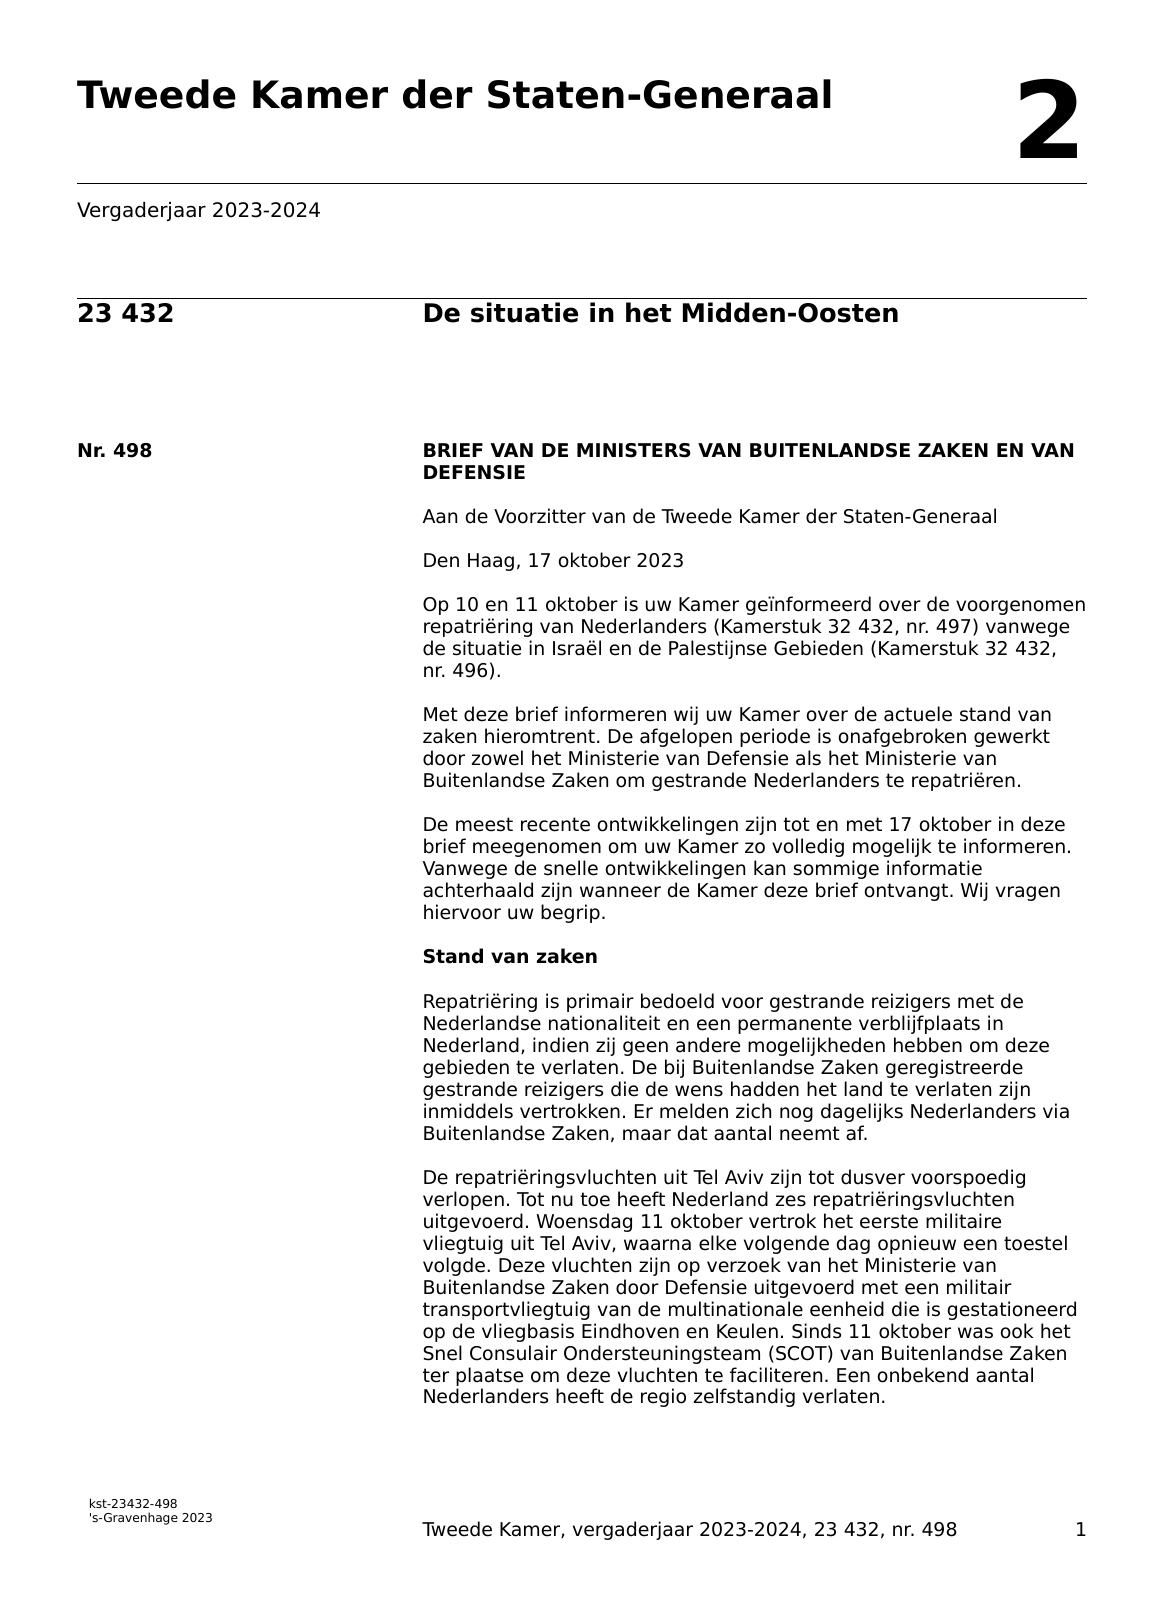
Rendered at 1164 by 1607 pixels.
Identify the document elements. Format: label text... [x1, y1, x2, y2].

text 's-Gravenhage 2023 [88, 1511, 323, 1525]
text Op 10 en 11 oktober is uw Kamer geïnformeerd over de voorgenomen repatriëring van Nederlanders (Kamerstuk 32 432, nr. 497) vanwege de situatie in Israël en de Palestijnse Gebieden (Kamerstuk 32 432, nr. 496). [422, 594, 1087, 682]
text Met deze brief informeren wij uw Kamer over de actuele stand van zaken hieromtrent. De afgelopen periode is onafgebroken gewerkt door zowel het Ministerie van Defensie als het Ministerie van Buitenlandse Zaken om gestrande Nederlanders te repatriëren. [422, 704, 1087, 792]
subtitle Stand van zaken [422, 946, 1087, 968]
text De meest recente ontwikkelingen zijn tot en met 17 oktober in deze brief meegenomen om uw Kamer zo volledig mogelijk te informeren. Vanwege de snelle ontwikkelingen kan sommige informatie achterhaald zijn wanneer de Kamer deze brief ontvangt. Wij vragen hiervoor uw begrip. [422, 814, 1087, 924]
text Repatriëring is primair bedoeld voor gestrande reizigers met de Nederlandse nationaliteit en een permanente verblijfplaats in Nederland, indien zij geen andere mogelijkheden hebben om deze gebieden te verlaten. De bij Buitenlandse Zaken geregistreerde gestrande reizigers die de wens hadden het land te verlaten zijn inmiddels vertrokken. Er melden zich nog dagelijks Nederlanders via Buitenlandse Zaken, maar dat aantal neemt af. [422, 991, 1087, 1144]
text kst-23432-498 [88, 1497, 323, 1511]
table_header Tweede Kamer der Staten-Generaal [77, 59, 886, 183]
subtitle 23 432 De situatie in het Midden-Oosten [77, 299, 1087, 329]
subtitle Nr. 498 BRIEF VAN DE MINISTERS VAN BUITENLANDSE ZAKEN EN VAN DEFENSIE [77, 440, 1087, 484]
table_cell Vergaderjaar 2023-2024 [77, 184, 1087, 298]
text Den Haag, 17 oktober 2023 [422, 550, 1087, 572]
table_header 2 [886, 59, 1087, 183]
text Aan de Voorzitter van de Tweede Kamer der Staten-Generaal [422, 506, 1087, 528]
text De repatriëringsvluchten uit Tel Aviv zijn tot dusver voorspoedig verlopen. Tot nu toe heeft Nederland zes repatriëringsvluchten uitgevoerd. Woensdag 11 oktober vertrok het eerste militaire vliegtuig uit Tel Aviv, waarna elke volgende dag opnieuw een toestel volgde. Deze vluchten zijn op verzoek van het Ministerie van Buitenlandse Zaken door Defensie uitgevoerd met een militair transportvliegtuig van de multinationale eenheid die is gestationeerd op de vliegbasis Eindhoven en Keulen. Sinds 11 oktober was ook het Snel Consulair Ondersteuningsteam (SCOT) van Buitenlandse Zaken ter plaatse om deze vluchten te faciliteren. Een onbekend aantal Nederlanders heeft de regio zelfstandig verlaten. [422, 1167, 1087, 1408]
